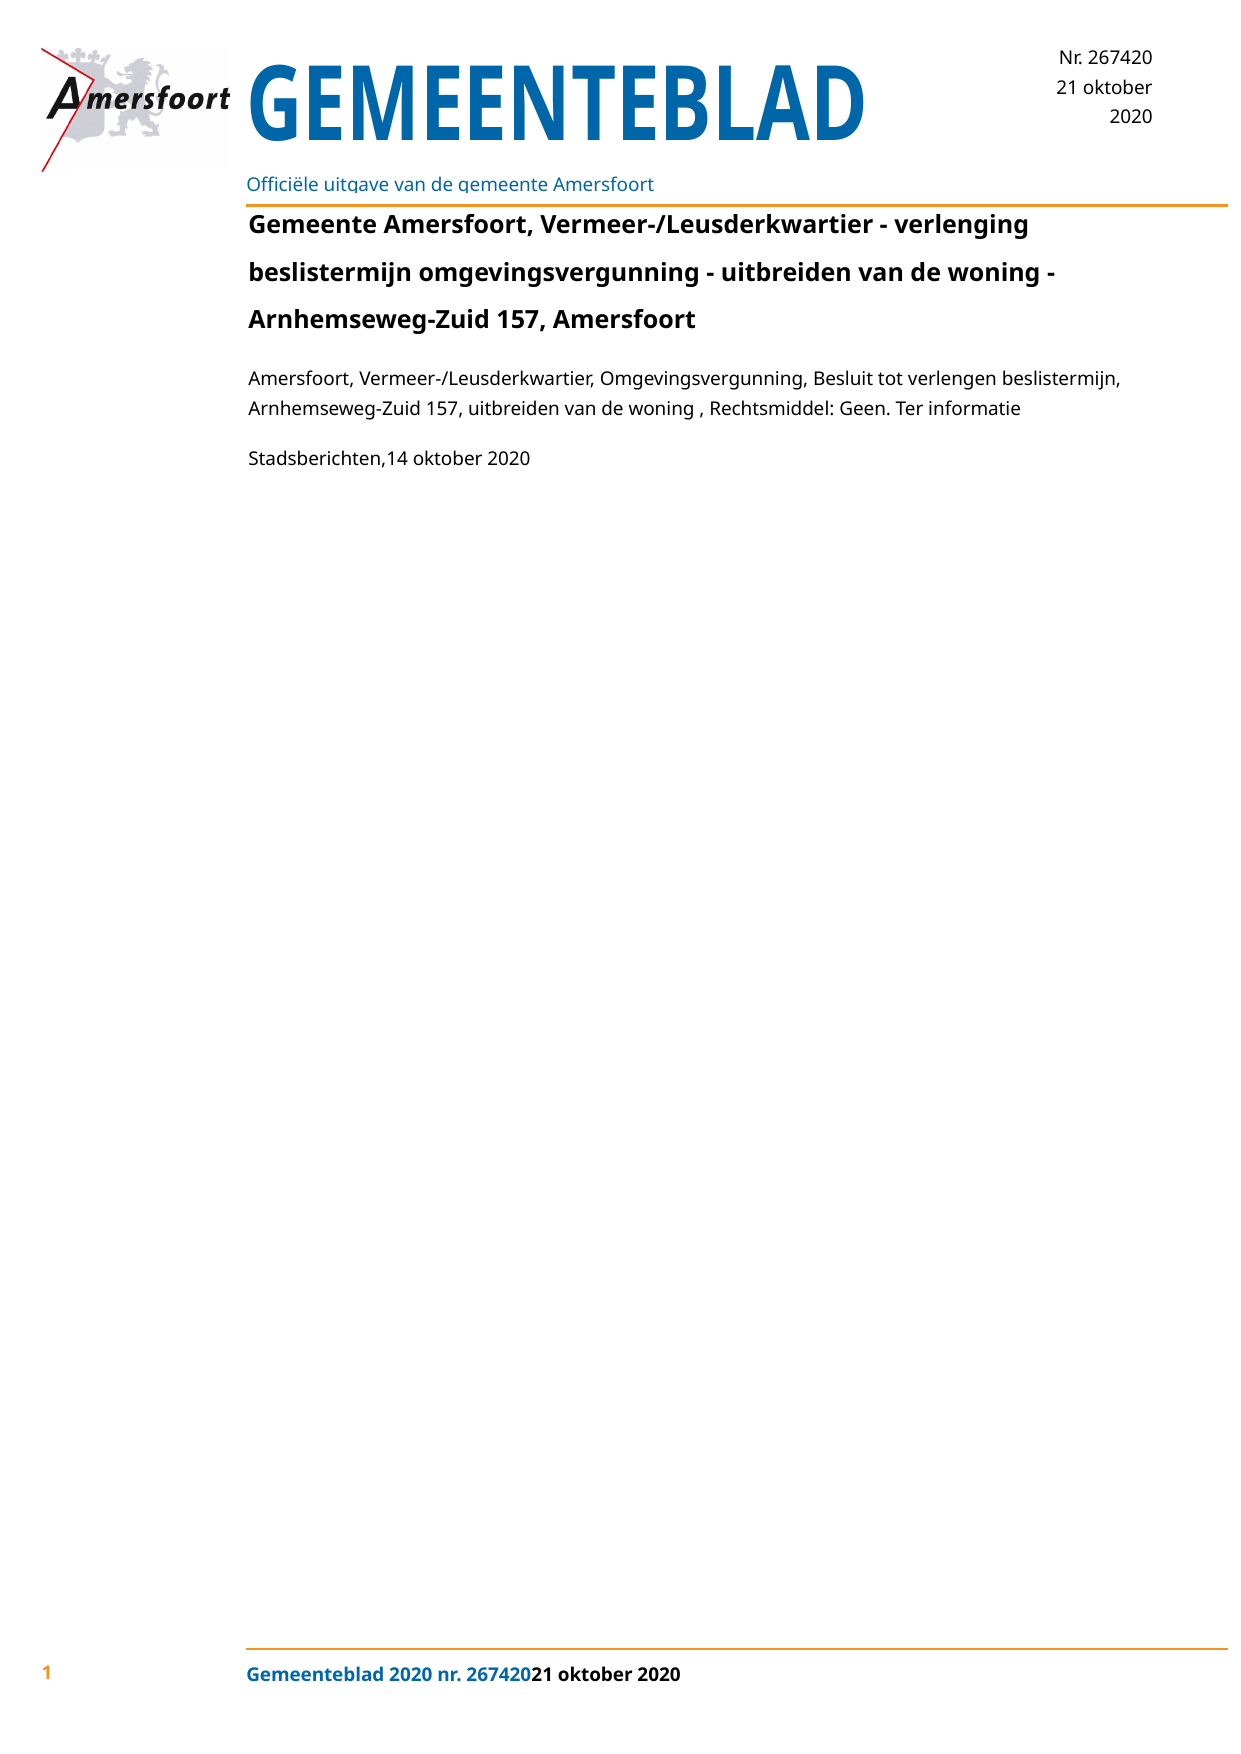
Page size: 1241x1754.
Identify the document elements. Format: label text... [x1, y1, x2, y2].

text Stadsberichten,14 oktober 2020 [248, 446, 1152, 471]
picture [41, 47, 231, 172]
text Amersfoort, Vermeer-/Leusderkwartier, Omgevingsvergunning, Besluit tot verlengen beslistermijn, Arnhemseweg-Zuid 157, uitbreiden van de woning , Rechtsmiddel: Geen. Ter informatie [248, 366, 1152, 421]
text Gemeente Amersfoort, Vermeer-/Leusderkwartier - verlenging beslistermijn omgevingsvergunning - uitbreiden van de woning - Arnhemseweg-Zuid 157, Amersfoort [248, 207, 1152, 336]
